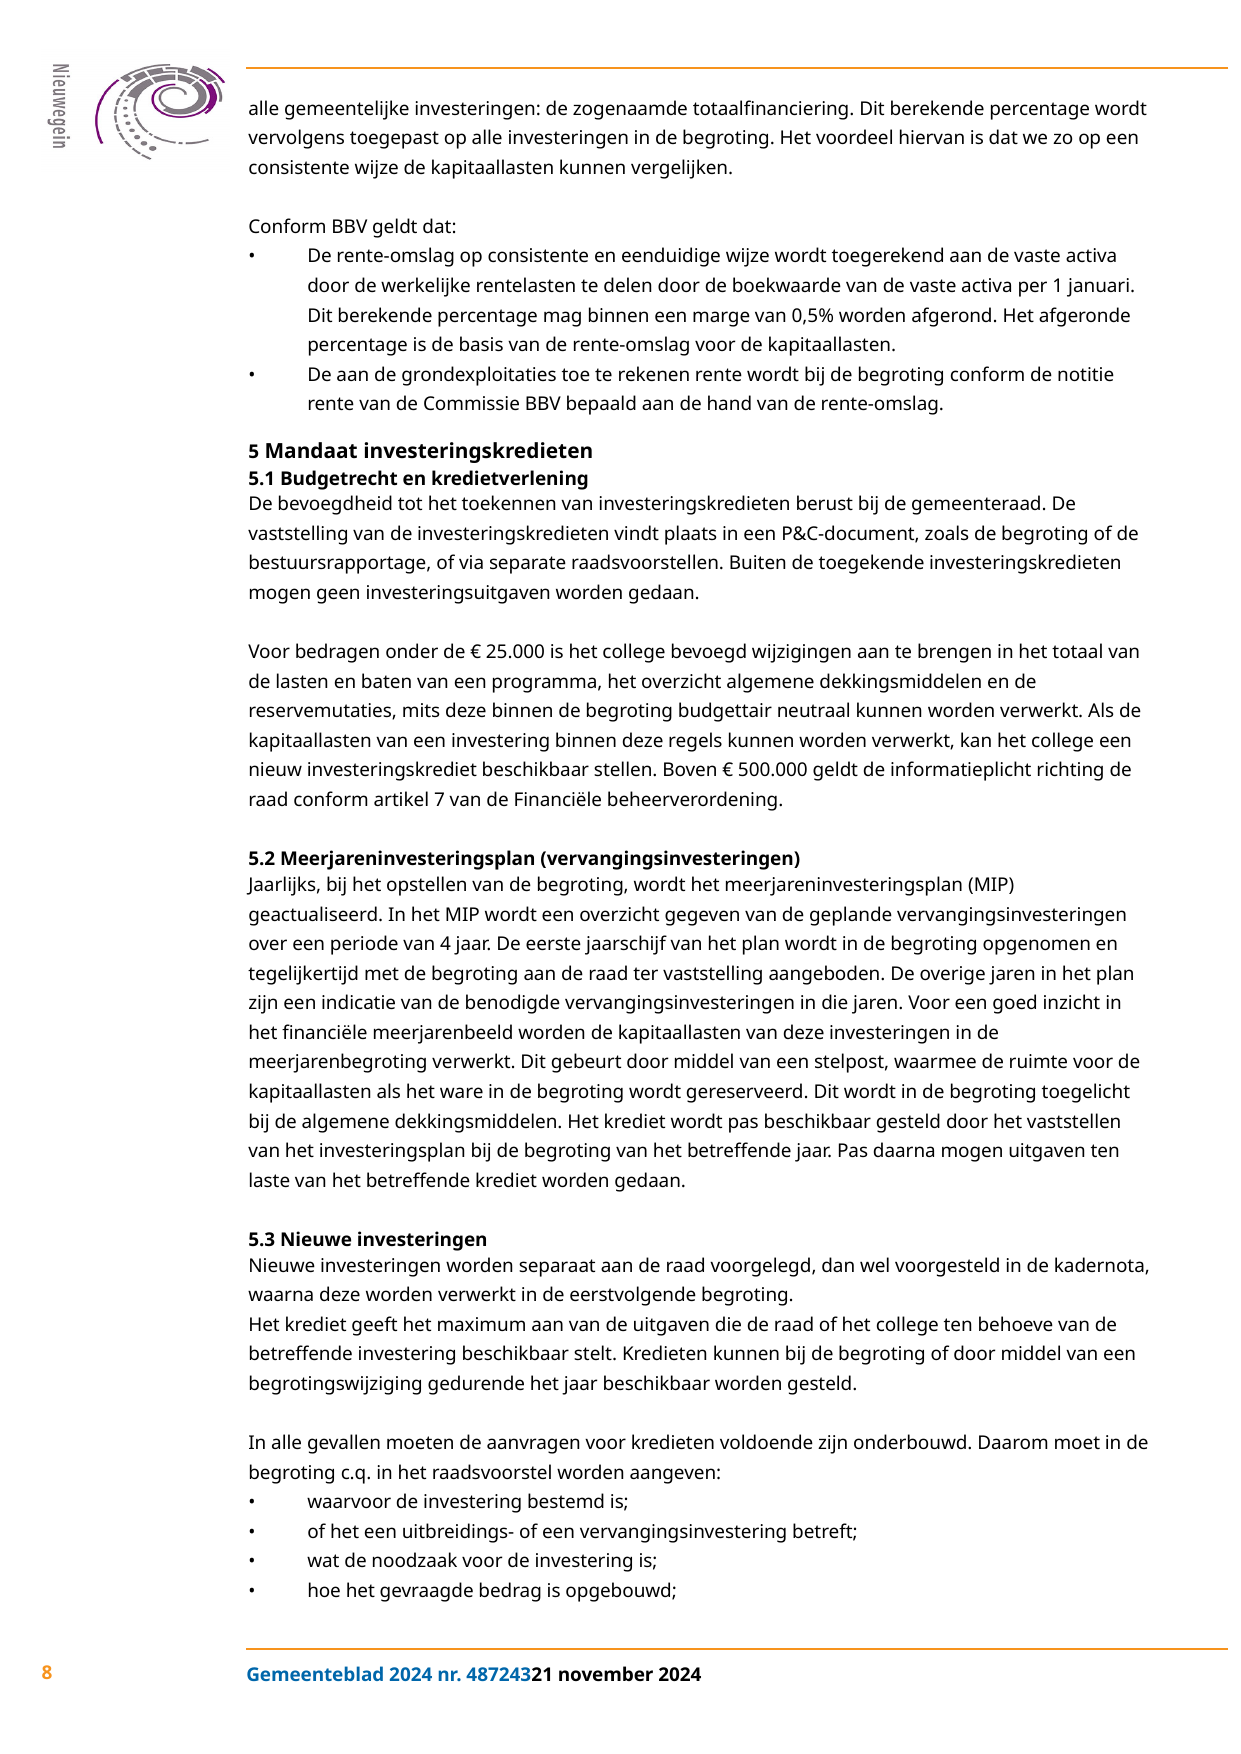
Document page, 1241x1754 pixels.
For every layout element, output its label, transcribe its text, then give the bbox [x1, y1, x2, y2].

text Voor bedragen onder de € 25.000 is het college bevoegd wijzigingen aan te brengen in het totaal van de lasten en baten van een programma, het overzicht algemene dekkingsmiddelen en de reservemutaties, mits deze binnen de begroting budgettair neutraal kunnen worden verwerkt. Als de kapitaallasten van een investering binnen deze regels kunnen worden verwerkt, kan het college een nieuw investeringskrediet beschikbaar stellen. Boven € 500.000 geldt de informatieplicht richting de raad conform artikel 7 van de Financiële beheerverordening. [248, 638, 1152, 812]
text Nieuwe investeringen worden separaat aan de raad voorgelegd, dan wel voorgesteld in de kadernota, waarna deze worden verwerkt in de eerstvolgende begroting. [248, 1252, 1152, 1307]
text 5 Mandaat investeringskredieten [248, 436, 1152, 465]
list waarvoor de investering bestemd is; [248, 1488, 1152, 1514]
text Conform BBV geldt dat: [248, 213, 1152, 239]
list De rente-omslag op consistente en eenduidige wijze wordt toegerekend aan de vaste activa door de werkelijke rentelasten te delen door de boekwaarde van de vaste activa per 1 januari. Dit berekende percentage mag binnen een marge van 0,5% worden afgerond. Het afgeronde percentage is de basis van de rente-omslag voor de kapitaallasten. [248, 243, 1152, 357]
text Jaarlijks, bij het opstellen van de begroting, wordt het meerjareninvesteringsplan (MIP) geactualiseerd. In het MIP wordt een overzicht gegeven van de geplande vervangingsinvesteringen over een periode van 4 jaar. De eerste jaarschijf van het plan wordt in de begroting opgenomen en tegelijkertijd met de begroting aan de raad ter vaststelling aangeboden. De overige jaren in het plan zijn een indicatie van de benodigde vervangingsinvesteringen in die jaren. Voor een goed inzicht in het financiële meerjarenbeeld worden de kapitaallasten van deze investeringen in de meerjarenbegroting verwerkt. Dit gebeurt door middel van een stelpost, waarmee de ruimte voor de kapitaallasten als het ware in de begroting wordt gereserveerd. Dit wordt in de begroting toegelicht bij de algemene dekkingsmiddelen. Het krediet wordt pas beschikbaar gesteld door het vaststellen van het investeringsplan bij de begroting van het betreffende jaar. Pas daarna mogen uitgaven ten laste van het betreffende krediet worden gedaan. [248, 871, 1152, 1193]
text 5.3 Nieuwe investeringen [248, 1226, 1152, 1252]
list wat de noodzaak voor de investering is; [248, 1548, 1152, 1573]
text In alle gevallen moeten de aanvragen voor kredieten voldoende zijn onderbouwd. Daarom moet in de begroting c.q. in het raadsvoorstel worden aangeven: [248, 1429, 1152, 1485]
text De bevoegdheid tot het toekennen van investeringskredieten berust bij de gemeenteraad. De vaststelling van de investeringskredieten vindt plaats in een P&C-document, zoals de begroting of de bestuursrapportage, of via separate raadsvoorstellen. Buiten de toegekende investeringskredieten mogen geen investeringsuitgaven worden gedaan. [248, 490, 1152, 605]
list hoe het gevraagde bedrag is opgebouwd; [248, 1577, 1152, 1603]
text 5.1 Budgetrecht en kredietverlening [248, 465, 1152, 490]
text Het krediet geeft het maximum aan van de uitgaven die de raad of het college ten behoeve van de betreffende investering beschikbaar stelt. Kredieten kunnen bij de begroting of door middel van een begrotingswijziging gedurende het jaar beschikbaar worden gesteld. [248, 1311, 1152, 1396]
text 5.2 Meerjareninvesteringsplan (vervangingsinvesteringen) [248, 845, 1152, 871]
list De aan de grondexploitaties toe te rekenen rente wordt bij de begroting conform de notitie rente van de Commissie BBV bepaald aan de hand van de rente-omslag. [248, 361, 1152, 416]
text alle gemeentelijke investeringen: de zogenaamde totaalfinanciering. Dit berekende percentage wordt vervolgens toegepast op alle investeringen in de begroting. Het voordeel hiervan is dat we zo op een consistente wijze de kapitaallasten kunnen vergelijken. [248, 95, 1152, 180]
list of het een uitbreidings- of een vervangingsinvestering betreft; [248, 1518, 1152, 1544]
picture [41, 47, 231, 172]
